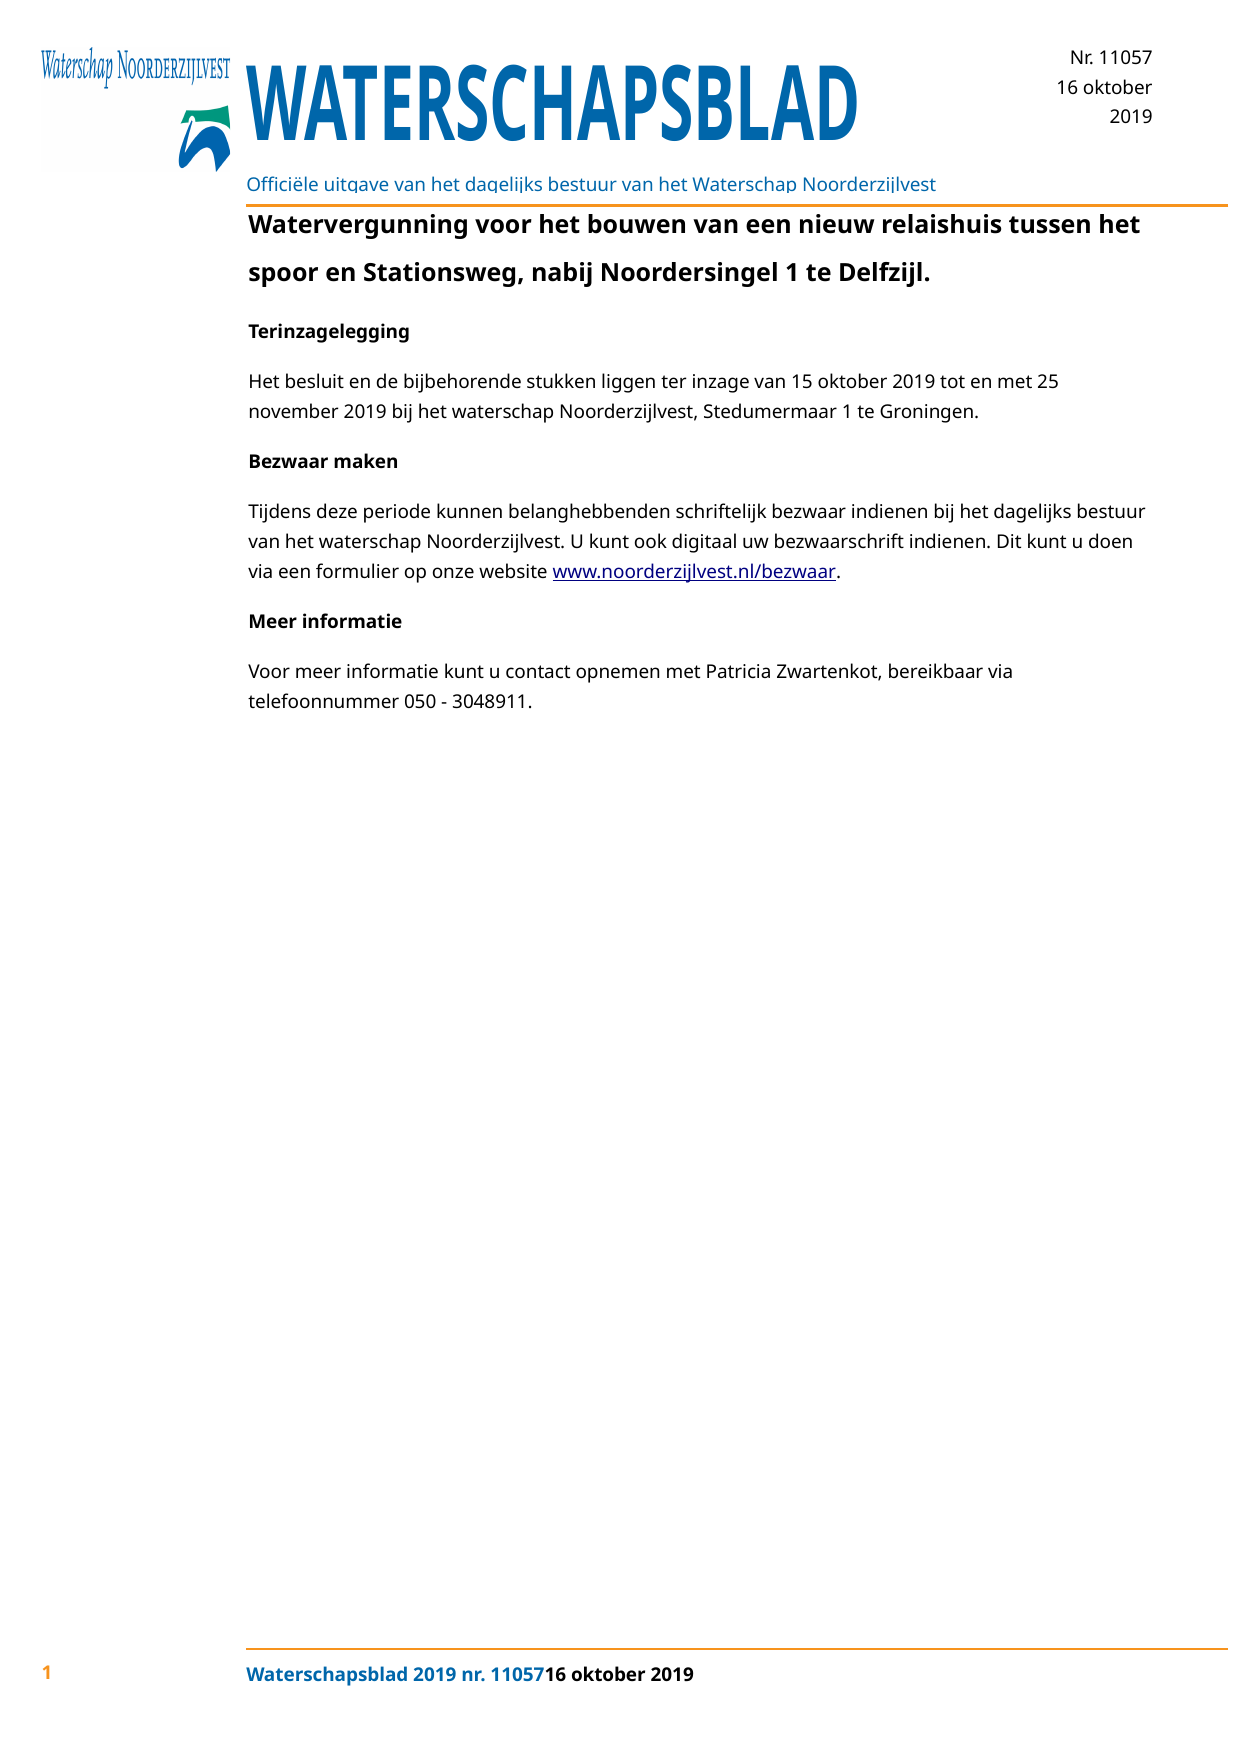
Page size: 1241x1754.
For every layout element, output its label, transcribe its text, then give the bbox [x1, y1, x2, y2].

picture [41, 47, 231, 172]
text Meer informatie [248, 608, 1152, 634]
text Het besluit en de bijbehorende stukken liggen ter inzage van 15 oktober 2019 tot en met 25 november 2019 bij het waterschap Noorderzijlvest, Stedumermaar 1 te Groningen. [248, 368, 1152, 424]
text Voor meer informatie kunt u contact opnemen met Patricia Zwartenkot, bereikbaar via telefoonnummer 050 - 3048911. [248, 659, 1152, 714]
text Tijdens deze periode kunnen belanghebbenden schriftelijk bezwaar indienen bij het dagelijks bestuur van het waterschap Noorderzijlvest. U kunt ook digitaal uw bezwaarschrift indienen. Dit kunt u doen via een formulier op onze website www.noorderzijlvest.nl/bezwaar. [248, 499, 1152, 584]
text Watervergunning voor het bouwen van een nieuw relaishuis tussen het spoor en Stationsweg, nabij Noordersingel 1 te Delfzijl. [248, 207, 1152, 288]
text Terinzagelegging [248, 318, 1152, 344]
text Bezwaar maken [248, 448, 1152, 474]
